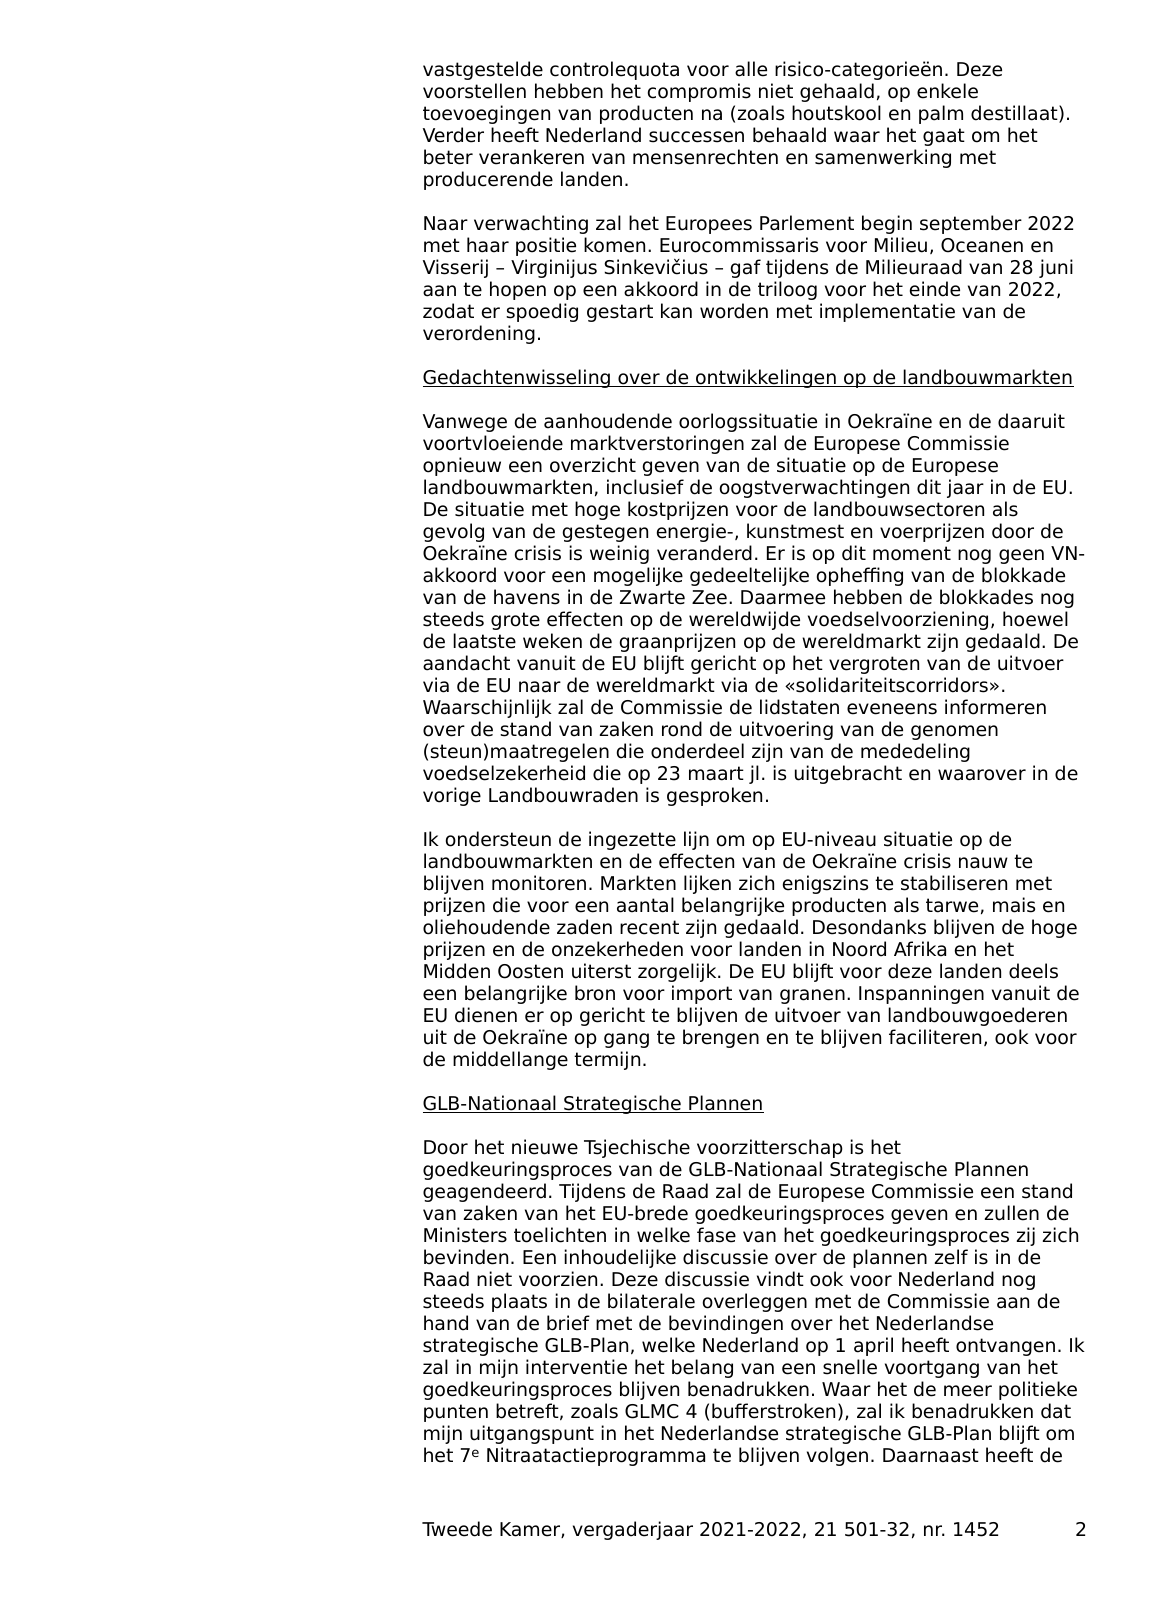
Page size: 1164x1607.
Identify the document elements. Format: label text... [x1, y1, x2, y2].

subtitle GLB-Nationaal Strategische Plannen [422, 1093, 1087, 1115]
text Door het nieuwe Tsjechische voorzitterschap is het goedkeuringsproces van de GLB-Nationaal Strategische Plannen geagendeerd. Tijdens de Raad zal de Europese Commissie een stand van zaken van het EU-brede goedkeuringsproces geven en zullen de Ministers toelichten in welke fase van het goedkeuringsproces zij zich bevinden. Een inhoudelijke discussie over de plannen zelf is in de Raad niet voorzien. Deze discussie vindt ook voor Nederland nog steeds plaats in de bilaterale overleggen met de Commissie aan de hand van de brief met de bevindingen over het Nederlandse strategische GLB-Plan, welke Nederland op 1 april heeft ontvangen. Ik zal in mijn interventie het belang van een snelle voortgang van het goedkeuringsproces blijven benadrukken. Waar het de meer politieke punten betreft, zoals GLMC 4 (bufferstroken), zal ik benadrukken dat mijn uitgangspunt in het Nederlandse strategische GLB-Plan blijft om het 7e Nitraatactieprogramma te blijven volgen. Daarnaast heeft de [422, 1137, 1087, 1467]
text vastgestelde controlequota voor alle risico-categorieën. Deze voorstellen hebben het compromis niet gehaald, op enkele toevoegingen van producten na (zoals houtskool en palm destillaat). Verder heeft Nederland successen behaald waar het gaat om het beter verankeren van mensenrechten en samenwerking met producerende landen. [422, 59, 1087, 191]
text Naar verwachting zal het Europees Parlement begin september 2022 met haar positie komen. Eurocommissaris voor Milieu, Oceanen en Visserij – Virginijus Sinkevičius – gaf tijdens de Milieuraad van 28 juni aan te hopen op een akkoord in de triloog voor het einde van 2022, zodat er spoedig gestart kan worden met implementatie van de verordening. [422, 213, 1087, 345]
subtitle Gedachtenwisseling over de ontwikkelingen op de landbouwmarkten [422, 367, 1087, 389]
text Ik ondersteun de ingezette lijn om op EU-niveau situatie op de landbouwmarkten en de effecten van de Oekraïne crisis nauw te blijven monitoren. Markten lijken zich enigszins te stabiliseren met prijzen die voor een aantal belangrijke producten als tarwe, mais en oliehoudende zaden recent zijn gedaald. Desondanks blijven de hoge prijzen en de onzekerheden voor landen in Noord Afrika en het Midden Oosten uiterst zorgelijk. De EU blijft voor deze landen deels een belangrijke bron voor import van granen. Inspanningen vanuit de EU dienen er op gericht te blijven de uitvoer van landbouwgoederen uit de Oekraïne op gang te brengen en te blijven faciliteren, ook voor de middellange termijn. [422, 829, 1087, 1071]
text Vanwege de aanhoudende oorlogssituatie in Oekraïne en de daaruit voortvloeiende marktverstoringen zal de Europese Commissie opnieuw een overzicht geven van de situatie op de Europese landbouwmarkten, inclusief de oogstverwachtingen dit jaar in de EU. De situatie met hoge kostprijzen voor de landbouwsectoren als gevolg van de gestegen energie-, kunstmest en voerprijzen door de Oekraïne crisis is weinig veranderd. Er is op dit moment nog geen VN-akkoord voor een mogelijke gedeeltelijke opheffing van de blokkade van de havens in de Zwarte Zee. Daarmee hebben de blokkades nog steeds grote effecten op de wereldwijde voedselvoorziening, hoewel de laatste weken de graanprijzen op de wereldmarkt zijn gedaald. De aandacht vanuit de EU blijft gericht op het vergroten van de uitvoer via de EU naar de wereldmarkt via de «solidariteitscorridors». Waarschijnlijk zal de Commissie de lidstaten eveneens informeren over de stand van zaken rond de uitvoering van de genomen (steun)maatregelen die onderdeel zijn van de mededeling voedselzekerheid die op 23 maart jl. is uitgebracht en waarover in de vorige Landbouwraden is gesproken. [422, 411, 1087, 807]
